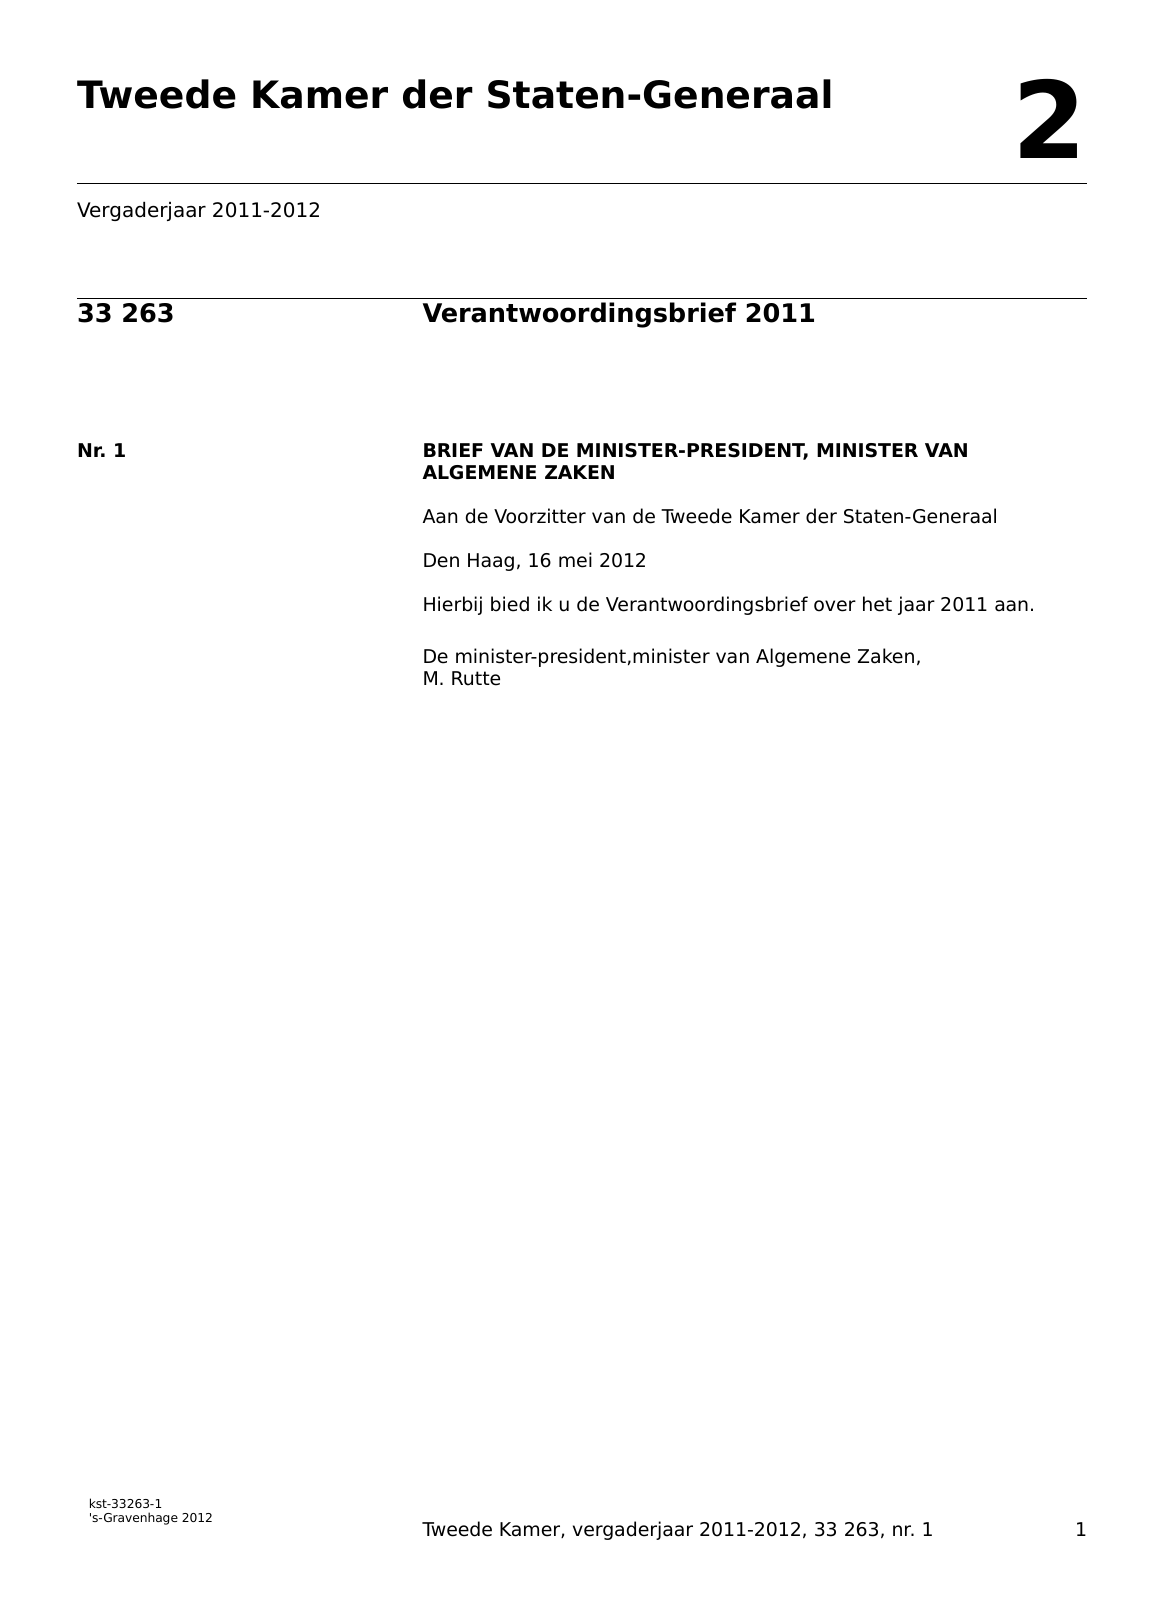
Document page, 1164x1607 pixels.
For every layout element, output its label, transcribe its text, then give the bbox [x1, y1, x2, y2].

text kst-33263-1 [88, 1497, 323, 1511]
subtitle 33 263 Verantwoordingsbrief 2011 [77, 299, 1087, 329]
text Den Haag, 16 mei 2012 [422, 550, 1087, 572]
table_cell Vergaderjaar 2011-2012 [77, 184, 1087, 298]
subtitle Nr. 1 BRIEF VAN DE MINISTER-PRESIDENT, MINISTER VAN ALGEMENE ZAKEN [77, 440, 1087, 484]
text 's-Gravenhage 2012 [88, 1511, 323, 1525]
text Aan de Voorzitter van de Tweede Kamer der Staten-Generaal [422, 506, 1087, 528]
text Hierbij bied ik u de Verantwoordingsbrief over het jaar 2011 aan. [422, 594, 1087, 616]
table_header Tweede Kamer der Staten-Generaal [77, 59, 886, 183]
table_header 2 [886, 59, 1087, 183]
text De minister-president,minister van Algemene Zaken, M. Rutte [422, 646, 1087, 690]
